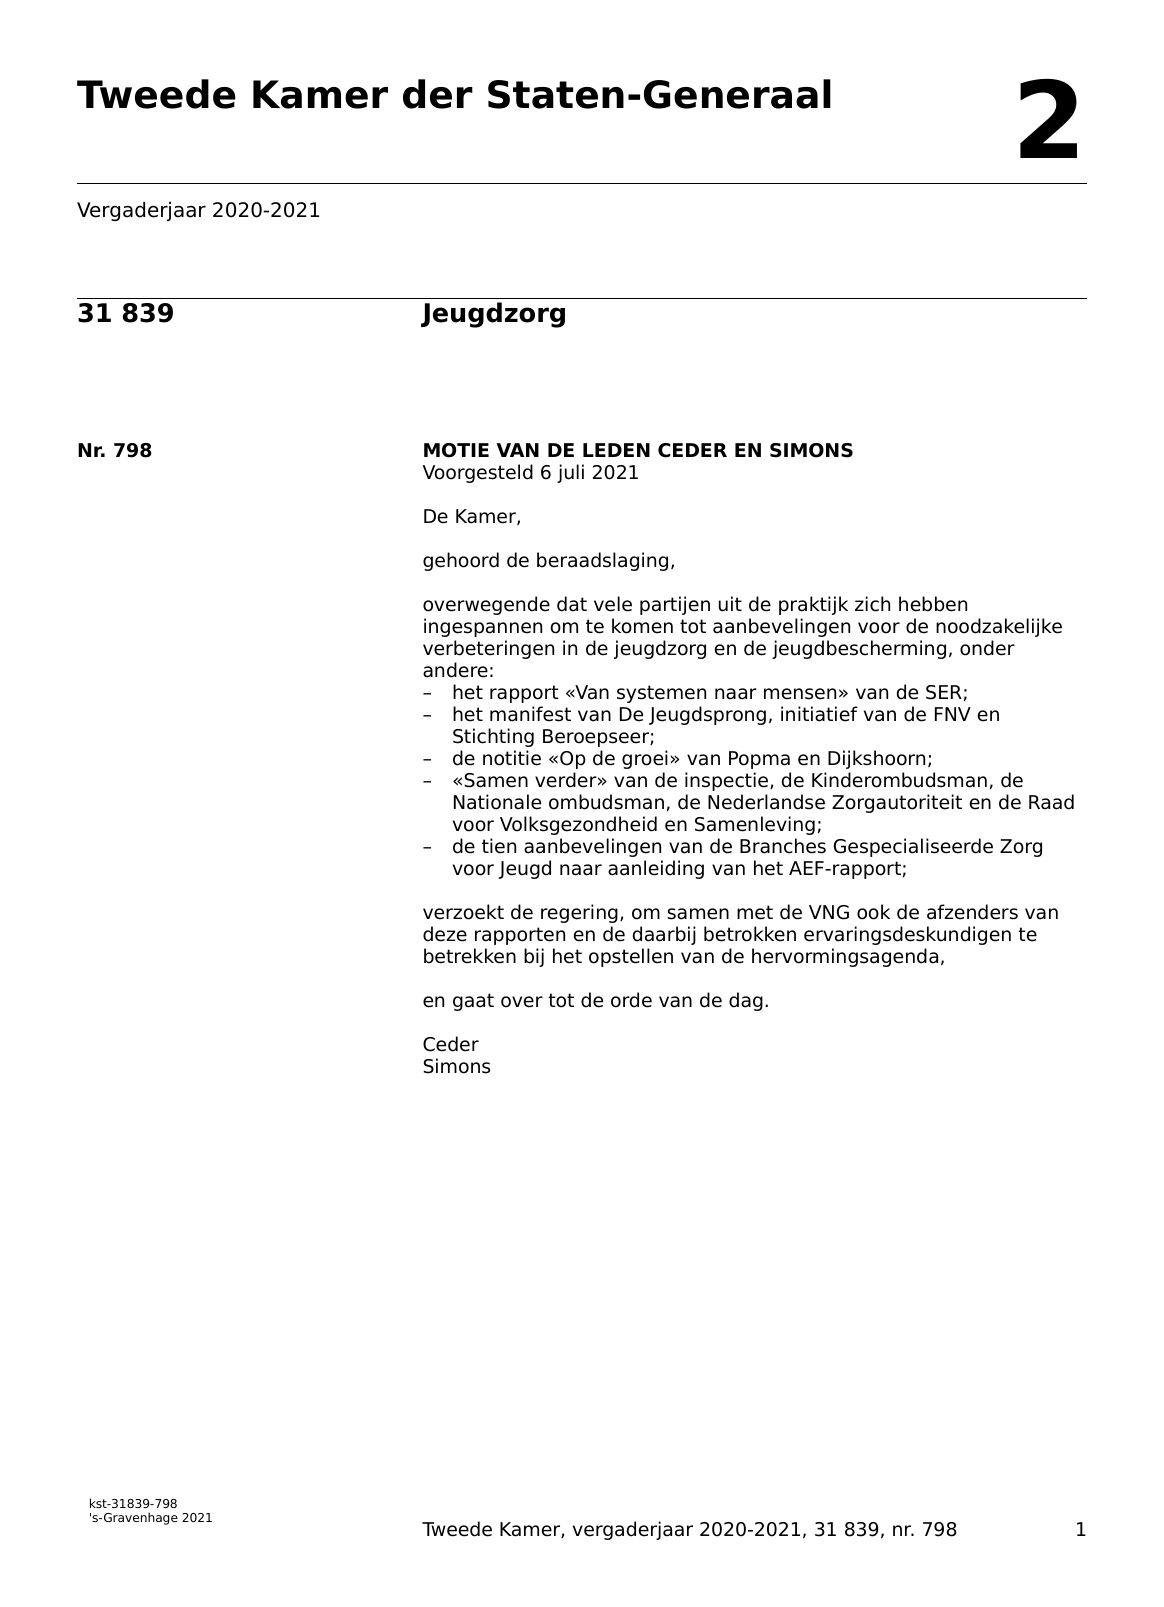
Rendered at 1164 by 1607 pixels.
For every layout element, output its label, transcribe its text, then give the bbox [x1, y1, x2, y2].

text Simons [422, 1056, 1087, 1078]
text 's-Gravenhage 2021 [88, 1511, 323, 1525]
text – het rapport «Van systemen naar mensen» van de SER; [422, 682, 1087, 704]
text verzoekt de regering, om samen met de VNG ook de afzenders van deze rapporten en de daarbij betrokken ervaringsdeskundigen te betrekken bij het opstellen van de hervormingsagenda, [422, 902, 1087, 968]
text Voorgesteld 6 juli 2021 [422, 462, 1087, 484]
table_cell Vergaderjaar 2020-2021 [77, 184, 1087, 298]
text Ceder [422, 1034, 1087, 1056]
text – «Samen verder» van de inspectie, de Kinderombudsman, de Nationale ombudsman, de Nederlandse Zorgautoriteit en de Raad voor Volksgezondheid en Samenleving; [422, 770, 1087, 836]
text en gaat over tot de orde van de dag. [422, 990, 1087, 1012]
text overwegende dat vele partijen uit de praktijk zich hebben ingespannen om te komen tot aanbevelingen voor de noodzakelijke verbeteringen in de jeugdzorg en de jeugdbescherming, onder andere: [422, 594, 1087, 682]
table_header Tweede Kamer der Staten-Generaal [77, 59, 886, 183]
subtitle 31 839 Jeugdzorg [77, 299, 1087, 329]
subtitle Nr. 798 MOTIE VAN DE LEDEN CEDER EN SIMONS [77, 440, 1087, 462]
text De Kamer, [422, 506, 1087, 528]
table_header 2 [886, 59, 1087, 183]
text gehoord de beraadslaging, [422, 550, 1087, 572]
text – de notitie «Op de groei» van Popma en Dijkshoorn; [422, 748, 1087, 770]
text – de tien aanbevelingen van de Branches Gespecialiseerde Zorg voor Jeugd naar aanleiding van het AEF-rapport; [422, 836, 1087, 880]
text – het manifest van De Jeugdsprong, initiatief van de FNV en Stichting Beroepseer; [422, 704, 1087, 748]
text kst-31839-798 [88, 1497, 323, 1511]
